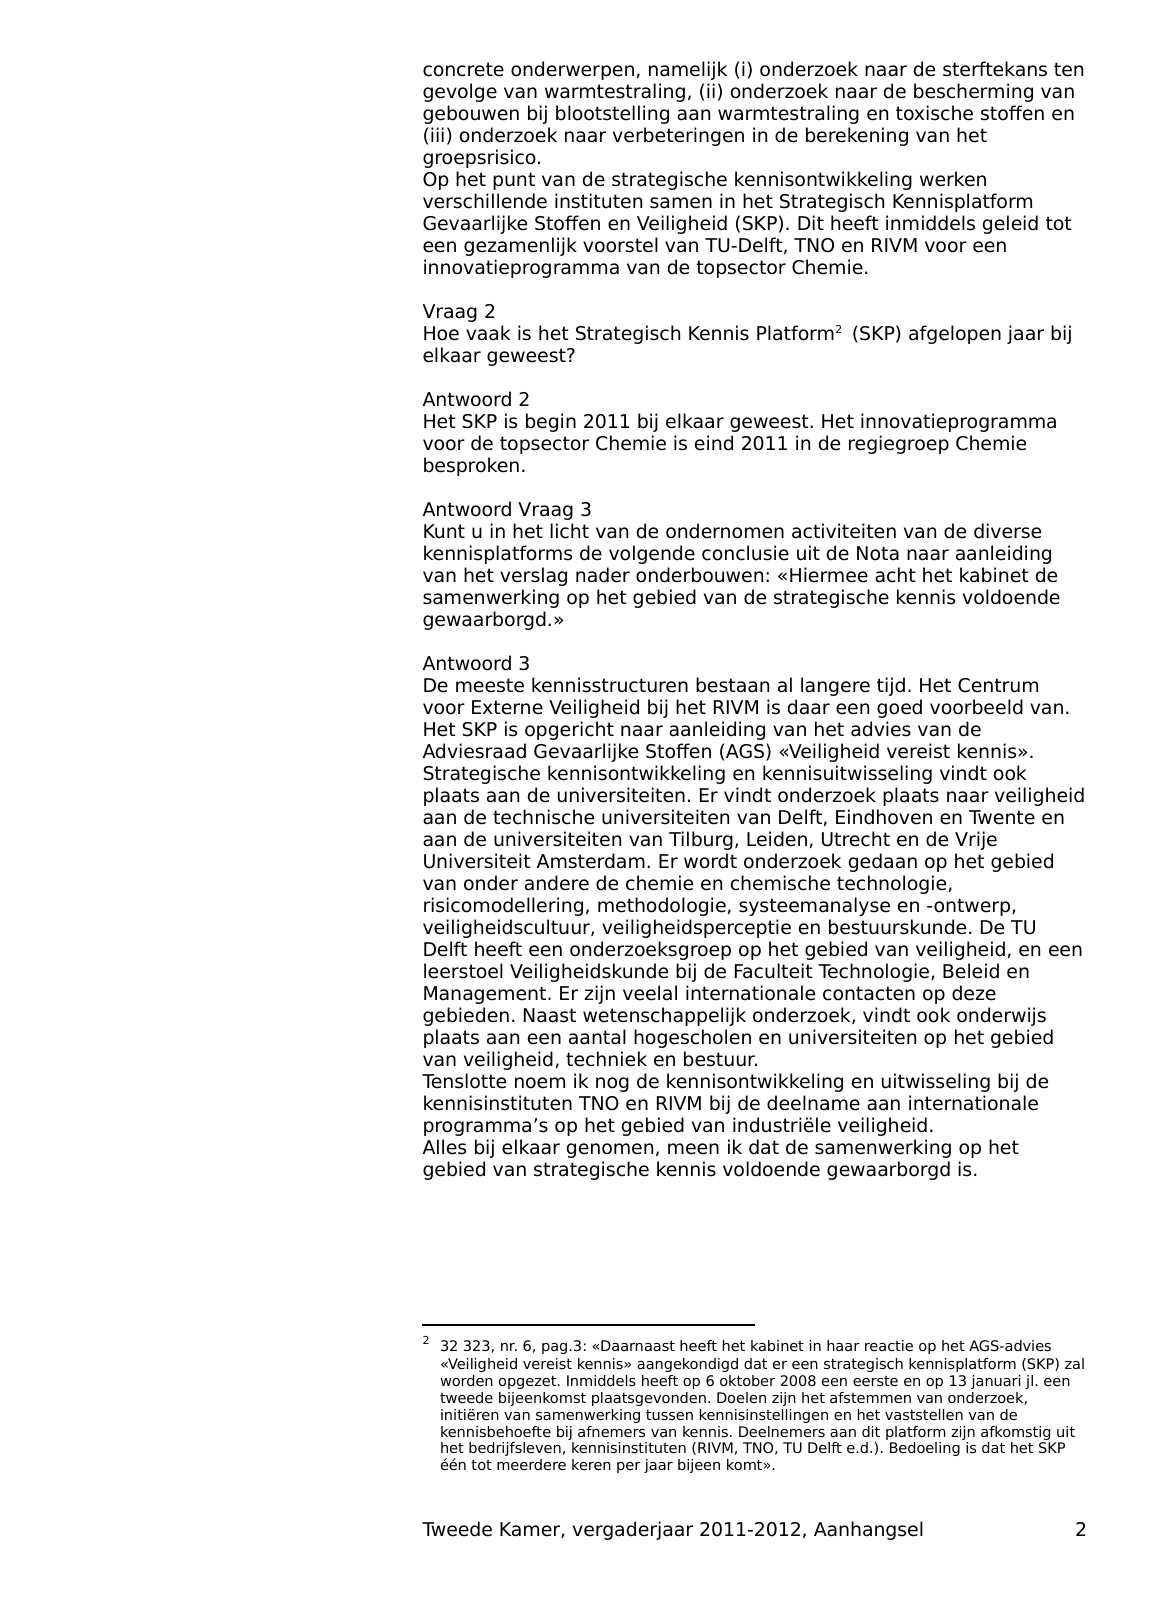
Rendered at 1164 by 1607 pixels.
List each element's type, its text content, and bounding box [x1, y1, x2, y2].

text Vraag 2 [422, 301, 1087, 323]
text De meeste kennisstructuren bestaan al langere tijd. Het Centrum voor Externe Veiligheid bij het RIVM is daar een goed voorbeeld van. [422, 675, 1087, 719]
text Het SKP is opgericht naar aanleiding van het advies van de Adviesraad Gevaarlijke Stoffen (AGS) «Veiligheid vereist kennis». [422, 719, 1087, 763]
text 32 323, nr. 6, pag.3: «Daarnaast heeft het kabinet in haar reactie op het AGS-advies «Veiligheid vereist kennis» aangekondigd dat er een strategisch kennisplatform (SKP) zal worden opgezet. Inmiddels heeft op 6 oktober 2008 een eerste en op 13 januari jl. een tweede bijeenkomst plaatsgevonden. Doelen zijn het afstemmen van onderzoek, initiëren van samenwerking tussen kennisinstellingen en het vaststellen van de kennisbehoefte bij afnemers van kennis. Deelnemers aan dit platform zijn afkomstig uit het bedrijfsleven, kennisinstituten (RIVM, TNO, TU Delft e.d.). Bedoeling is dat het SKP één tot meerdere keren per jaar bijeen komt». [422, 1334, 1087, 1474]
text concrete onderwerpen, namelijk (i) onderzoek naar de sterftekans ten gevolge van warmtestraling, (ii) onderzoek naar de bescherming van gebouwen bij blootstelling aan warmtestraling en toxische stoffen en (iii) onderzoek naar verbeteringen in de berekening van het groepsrisico. [422, 59, 1087, 169]
text Antwoord 3 [422, 653, 1087, 675]
text Antwoord Vraag 3 [422, 499, 1087, 521]
text Antwoord 2 [422, 389, 1087, 411]
text Kunt u in het licht van de ondernomen activiteiten van de diverse kennisplatforms de volgende conclusie uit de Nota naar aanleiding van het verslag nader onderbouwen: «Hiermee acht het kabinet de samenwerking op het gebied van de strategische kennis voldoende gewaarborgd.» [422, 521, 1087, 631]
text Het SKP is begin 2011 bij elkaar geweest. Het innovatieprogramma voor de topsector Chemie is eind 2011 in de regiegroep Chemie besproken. [422, 411, 1087, 477]
text Alles bij elkaar genomen, meen ik dat de samenwerking op het gebied van strategische kennis voldoende gewaarborgd is. [422, 1137, 1087, 1181]
text Strategische kennisontwikkeling en kennisuitwisseling vindt ook plaats aan de universiteiten. Er vindt onderzoek plaats naar veiligheid aan de technische universiteiten van Delft, Eindhoven en Twente en aan de universiteiten van Tilburg, Leiden, Utrecht en de Vrije Universiteit Amsterdam. Er wordt onderzoek gedaan op het gebied van onder andere de chemie en chemische technologie, risicomodellering, methodologie, systeemanalyse en -ontwerp, veiligheidscultuur, veiligheidsperceptie en bestuurskunde. De TU Delft heeft een onderzoeksgroep op het gebied van veiligheid, en een leerstoel Veiligheidskunde bij de Faculteit Technologie, Beleid en Management. Er zijn veelal internationale contacten op deze gebieden. Naast wetenschappelijk onderzoek, vindt ook onderwijs plaats aan een aantal hogescholen en universiteiten op het gebied van veiligheid, techniek en bestuur. [422, 763, 1087, 1071]
text Hoe vaak is het Strategisch Kennis Platform (SKP) afgelopen jaar bij elkaar geweest? [422, 323, 1087, 367]
text Op het punt van de strategische kennisontwikkeling werken verschillende instituten samen in het Strategisch Kennisplatform Gevaarlijke Stoffen en Veiligheid (SKP). Dit heeft inmiddels geleid tot een gezamenlijk voorstel van TU-Delft, TNO en RIVM voor een innovatieprogramma van de topsector Chemie. [422, 169, 1087, 279]
text Tenslotte noem ik nog de kennisontwikkeling en uitwisseling bij de kennisinstituten TNO en RIVM bij de deelname aan internationale programma’s op het gebied van industriële veiligheid. [422, 1071, 1087, 1137]
